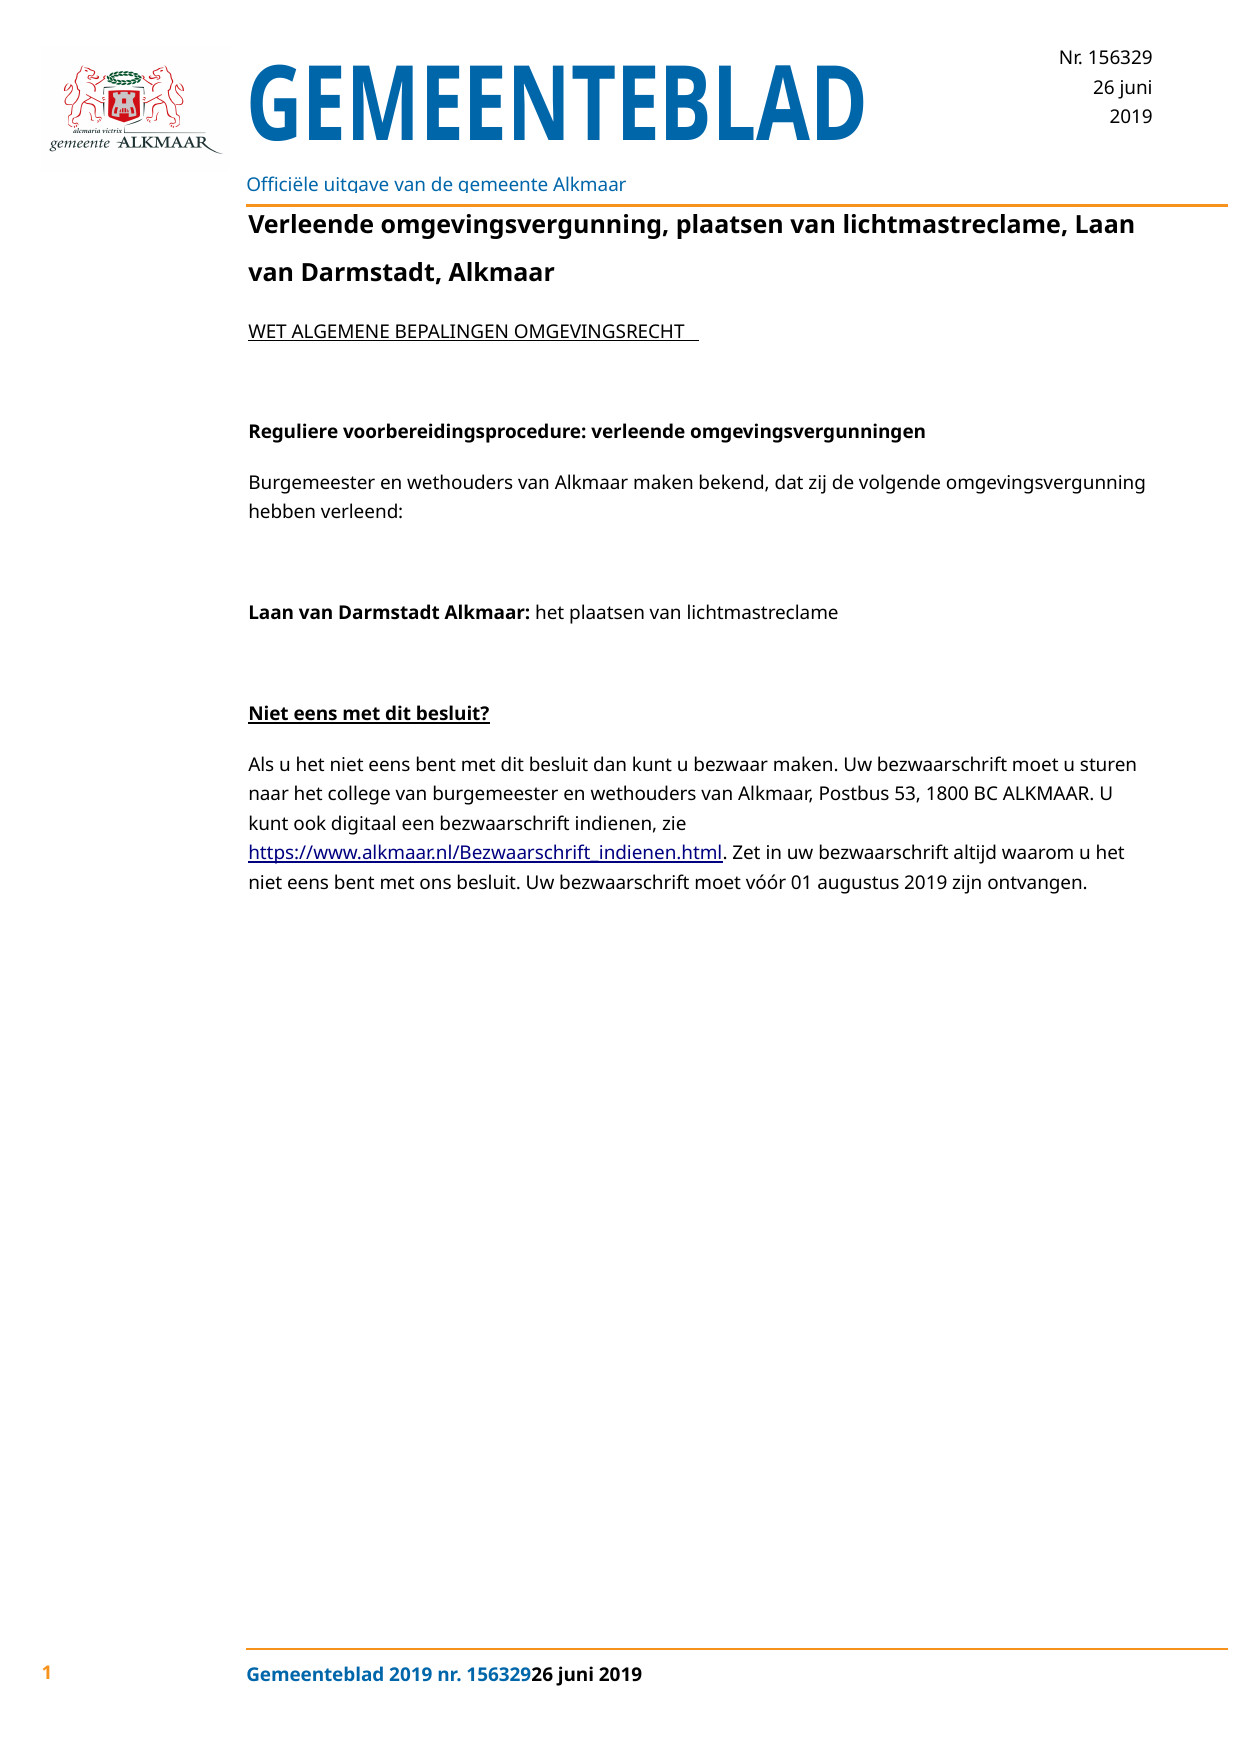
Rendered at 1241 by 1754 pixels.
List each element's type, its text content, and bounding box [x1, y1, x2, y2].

text Laan van Darmstadt Alkmaar: het plaatsen van lichtmastreclame [248, 599, 1152, 625]
text WET ALGEMENE BEPALINGEN OMGEVINGSRECHT [248, 318, 1152, 344]
text Verleende omgevingsvergunning, plaatsen van lichtmastreclame, Laan van Darmstadt, Alkmaar [248, 207, 1152, 288]
picture [41, 47, 231, 172]
text Niet eens met dit besluit? [248, 700, 1152, 726]
text Reguliere voorbereidingsprocedure: verleende omgevingsvergunningen [248, 419, 1152, 444]
text Burgemeester en wethouders van Alkmaar maken bekend, dat zij de volgende omgevingsvergunning hebben verleend: [248, 469, 1152, 524]
text Als u het niet eens bent met dit besluit dan kunt u bezwaar maken. Uw bezwaarschrift moet u sturen naar het college van burgemeester en wethouders van Alkmaar, Postbus 53, 1800 BC ALKMAAR. U kunt ook digitaal een bezwaarschrift indienen, zie https://www.alkmaar.nl/Bezwaarschrift_indienen.html. Zet in uw bezwaarschrift altijd waarom u het niet eens bent met ons besluit. Uw bezwaarschrift moet vóór 01 augustus 2019 zijn ontvangen. [248, 751, 1152, 895]
